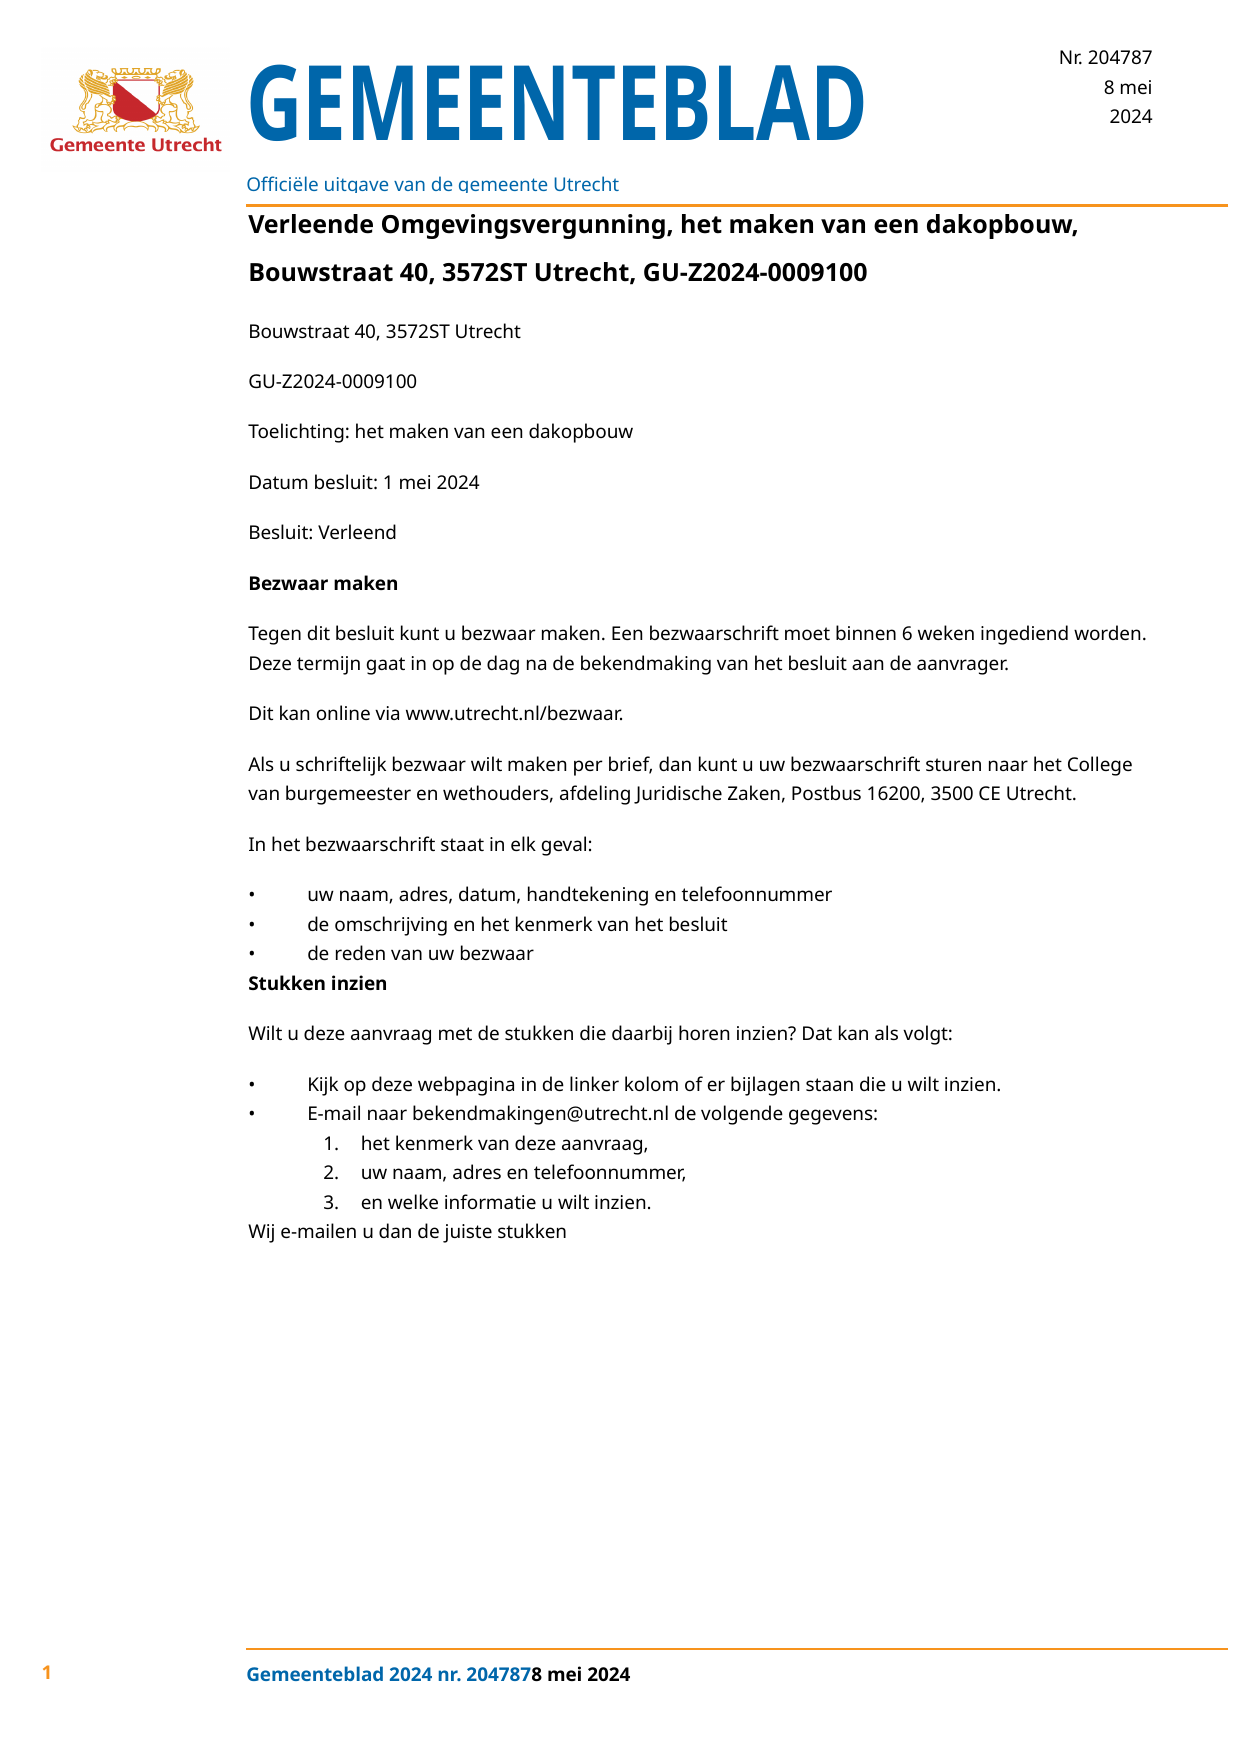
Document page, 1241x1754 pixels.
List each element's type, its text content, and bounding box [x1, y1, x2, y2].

list en welke informatie u wilt inzien. [323, 1189, 1152, 1215]
text Als u schriftelijk bezwaar wilt maken per brief, dan kunt u uw bezwaarschrift sturen naar het College van burgemeester en wethouders, afdeling Juridische Zaken, Postbus 16200, 3500 CE Utrecht. [248, 751, 1152, 806]
text Bezwaar maken [248, 570, 1152, 596]
text Tegen dit besluit kunt u bezwaar maken. Een bezwaarschrift moet binnen 6 weken ingediend worden. Deze termijn gaat in op de dag na de bekendmaking van het besluit aan de aanvrager. [248, 620, 1152, 676]
text Besluit: Verleend [248, 519, 1152, 545]
text Stukken inzien [248, 970, 1152, 996]
text Toelichting: het maken van een dakopbouw [248, 419, 1152, 444]
list uw naam, adres en telefoonnummer, [323, 1159, 1152, 1185]
text GU-Z2024-0009100 [248, 368, 1152, 394]
text Wilt u deze aanvraag met de stukken die daarbij horen inzien? Dat kan als volgt: [248, 1020, 1152, 1046]
list uw naam, adres, datum, handtekening en telefoonnummer [248, 881, 1152, 907]
list Kijk op deze webpagina in de linker kolom of er bijlagen staan die u wilt inzien. [248, 1071, 1152, 1097]
list E-mail naar bekendmakingen@utrecht.nl de volgende gegevens: [248, 1100, 1152, 1126]
text Datum besluit: 1 mei 2024 [248, 469, 1152, 495]
list het kenmerk van deze aanvraag, [323, 1130, 1152, 1156]
text Verleende Omgevingsvergunning, het maken van een dakopbouw, Bouwstraat 40, 3572ST Utrecht, GU-Z2024-0009100 [248, 207, 1152, 288]
text Dit kan online via www.utrecht.nl/bezwaar. [248, 700, 1152, 726]
text In het bezwaarschrift staat in elk geval: [248, 831, 1152, 857]
text Bouwstraat 40, 3572ST Utrecht [248, 318, 1152, 344]
picture [41, 47, 231, 172]
text Wij e-mailen u dan de juiste stukken [248, 1219, 1152, 1244]
list de reden van uw bezwaar [248, 940, 1152, 966]
list de omschrijving en het kenmerk van het besluit [248, 911, 1152, 937]
